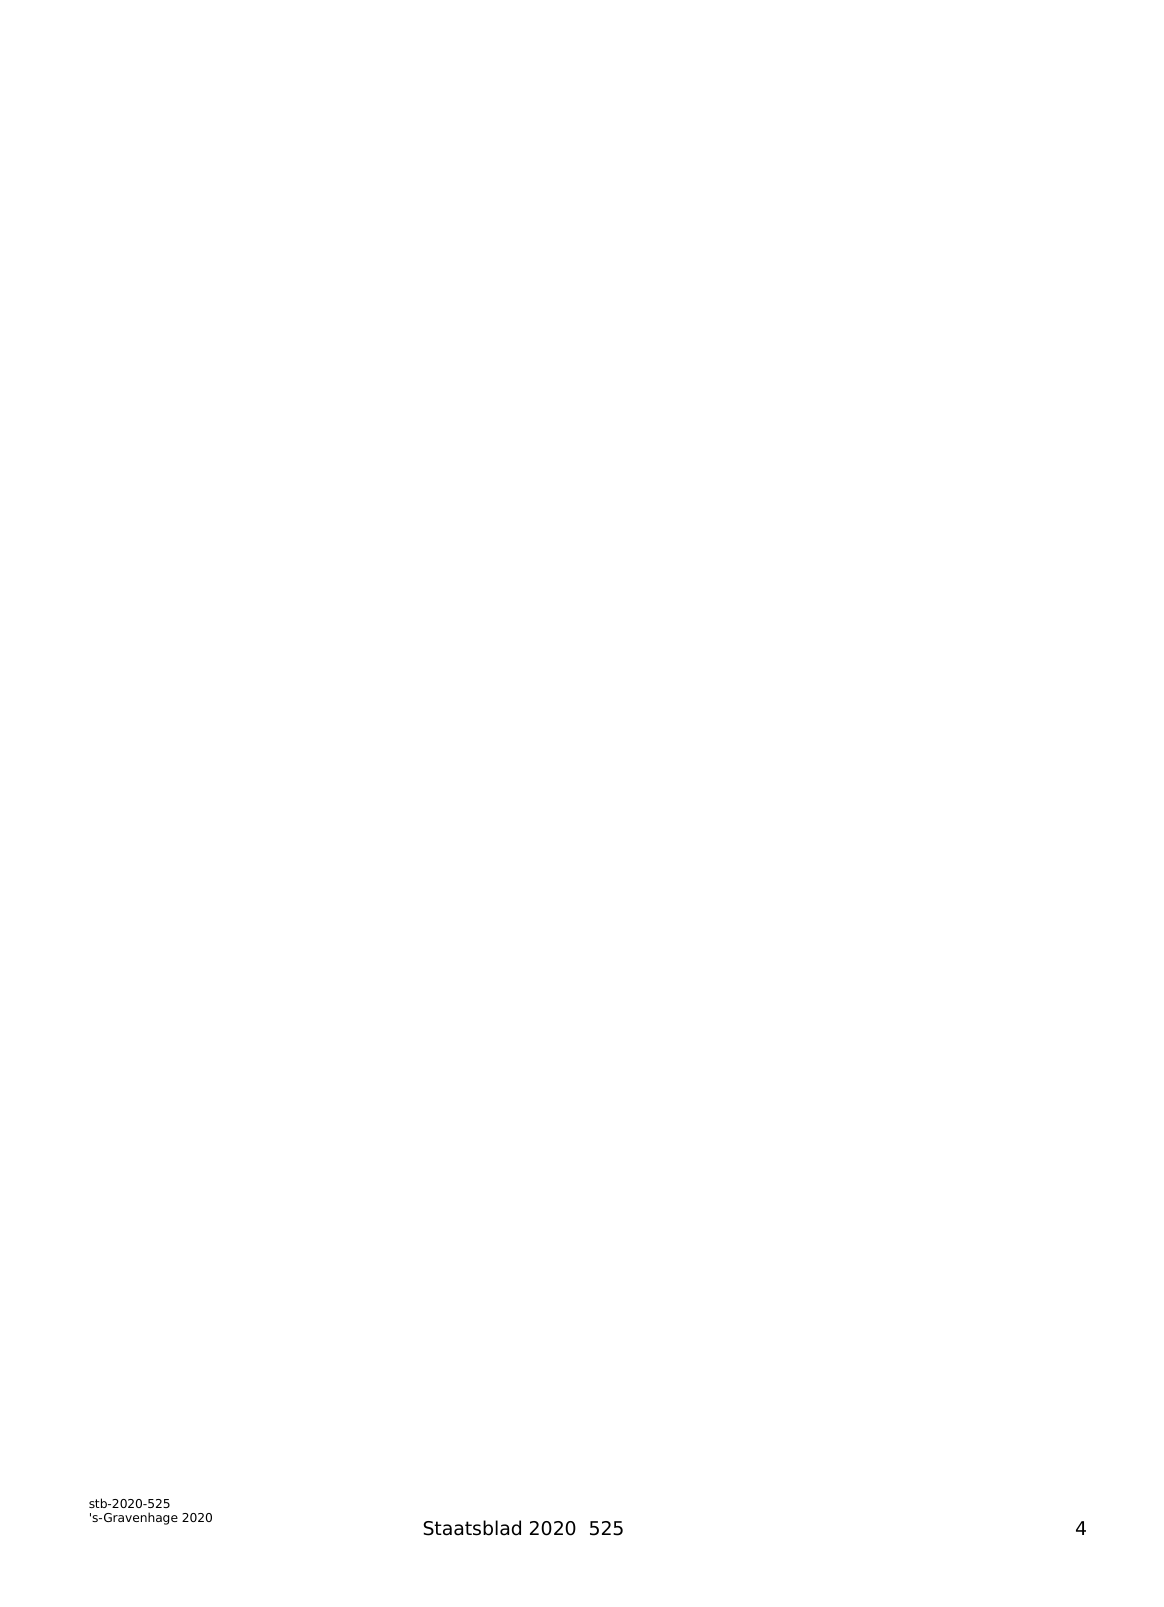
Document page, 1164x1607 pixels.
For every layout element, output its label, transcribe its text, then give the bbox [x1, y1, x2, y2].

text 's-Gravenhage 2020 [88, 1511, 323, 1525]
text stb-2020-525 [88, 1497, 323, 1511]
